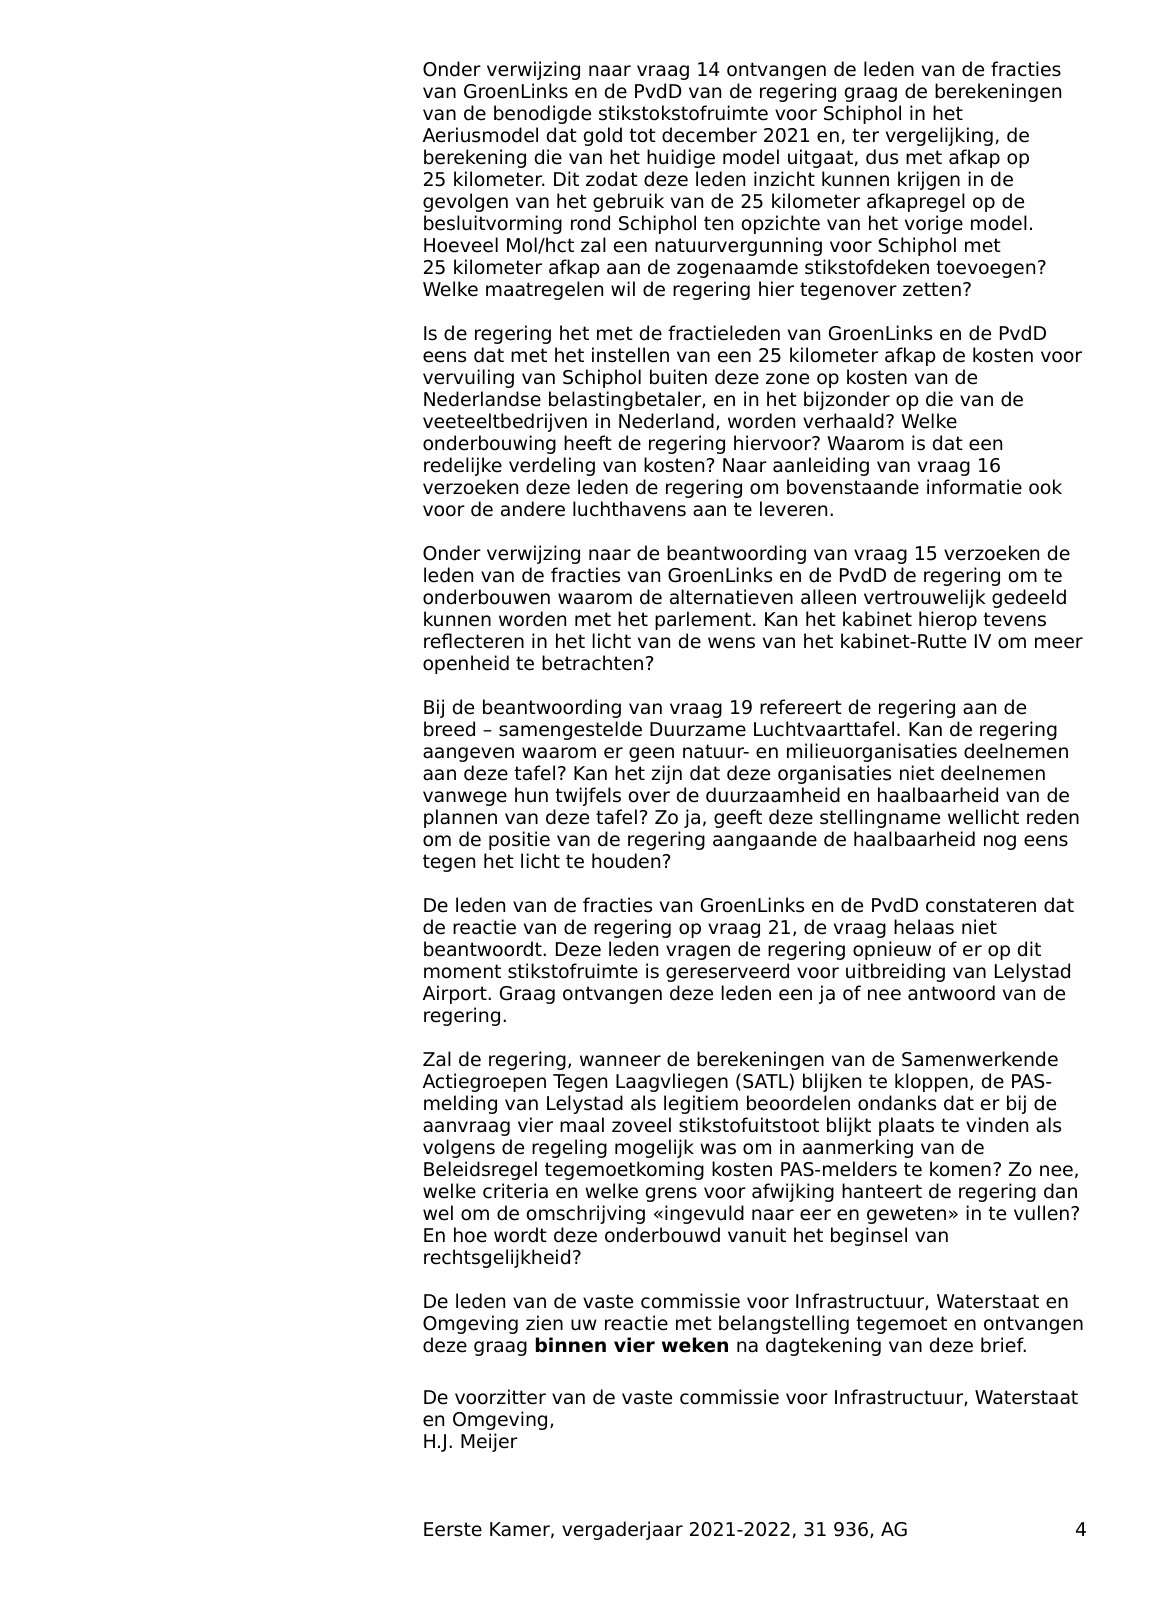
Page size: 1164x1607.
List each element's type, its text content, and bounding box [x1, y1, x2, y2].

text Is de regering het met de fractieleden van GroenLinks en de PvdD eens dat met het instellen van een 25 kilometer afkap de kosten voor vervuiling van Schiphol buiten deze zone op kosten van de Nederlandse belastingbetaler, en in het bijzonder op die van de veeteeltbedrijven in Nederland, worden verhaald? Welke onderbouwing heeft de regering hiervoor? Waarom is dat een redelijke verdeling van kosten? Naar aanleiding van vraag 16 verzoeken deze leden de regering om bovenstaande informatie ook voor de andere luchthavens aan te leveren. [422, 323, 1087, 521]
text De voorzitter van de vaste commissie voor Infrastructuur, Waterstaat en Omgeving, H.J. Meijer [422, 1387, 1087, 1453]
text Onder verwijzing naar de beantwoording van vraag 15 verzoeken de leden van de fracties van GroenLinks en de PvdD de regering om te onderbouwen waarom de alternatieven alleen vertrouwelijk gedeeld kunnen worden met het parlement. Kan het kabinet hierop tevens reflecteren in het licht van de wens van het kabinet-Rutte IV om meer openheid te betrachten? [422, 543, 1087, 675]
text Zal de regering, wanneer de berekeningen van de Samenwerkende Actiegroepen Tegen Laagvliegen (SATL) blijken te kloppen, de PAS-melding van Lelystad als legitiem beoordelen ondanks dat er bij de aanvraag vier maal zoveel stikstofuitstoot blijkt plaats te vinden als volgens de regeling mogelijk was om in aanmerking van de Beleidsregel tegemoetkoming kosten PAS-melders te komen? Zo nee, welke criteria en welke grens voor afwijking hanteert de regering dan wel om de omschrijving «ingevuld naar eer en geweten» in te vullen? En hoe wordt deze onderbouwd vanuit het beginsel van rechtsgelijkheid? [422, 1049, 1087, 1269]
text De leden van de vaste commissie voor Infrastructuur, Waterstaat en Omgeving zien uw reactie met belangstelling tegemoet en ontvangen deze graag binnen vier weken na dagtekening van deze brief. [422, 1291, 1087, 1357]
text Bij de beantwoording van vraag 19 refereert de regering aan de breed – samengestelde Duurzame Luchtvaarttafel. Kan de regering aangeven waarom er geen natuur- en milieuorganisaties deelnemen aan deze tafel? Kan het zijn dat deze organisaties niet deelnemen vanwege hun twijfels over de duurzaamheid en haalbaarheid van de plannen van deze tafel? Zo ja, geeft deze stellingname wellicht reden om de positie van de regering aangaande de haalbaarheid nog eens tegen het licht te houden? [422, 697, 1087, 873]
text Onder verwijzing naar vraag 14 ontvangen de leden van de fracties van GroenLinks en de PvdD van de regering graag de berekeningen van de benodigde stikstokstofruimte voor Schiphol in het Aeriusmodel dat gold tot december 2021 en, ter vergelijking, de berekening die van het huidige model uitgaat, dus met afkap op 25 kilometer. Dit zodat deze leden inzicht kunnen krijgen in de gevolgen van het gebruik van de 25 kilometer afkapregel op de besluitvorming rond Schiphol ten opzichte van het vorige model. Hoeveel Mol/hct zal een natuurvergunning voor Schiphol met 25 kilometer afkap aan de zogenaamde stikstofdeken toevoegen? Welke maatregelen wil de regering hier tegenover zetten? [422, 59, 1087, 301]
text De leden van de fracties van GroenLinks en de PvdD constateren dat de reactie van de regering op vraag 21, de vraag helaas niet beantwoordt. Deze leden vragen de regering opnieuw of er op dit moment stikstofruimte is gereserveerd voor uitbreiding van Lelystad Airport. Graag ontvangen deze leden een ja of nee antwoord van de regering. [422, 895, 1087, 1027]
